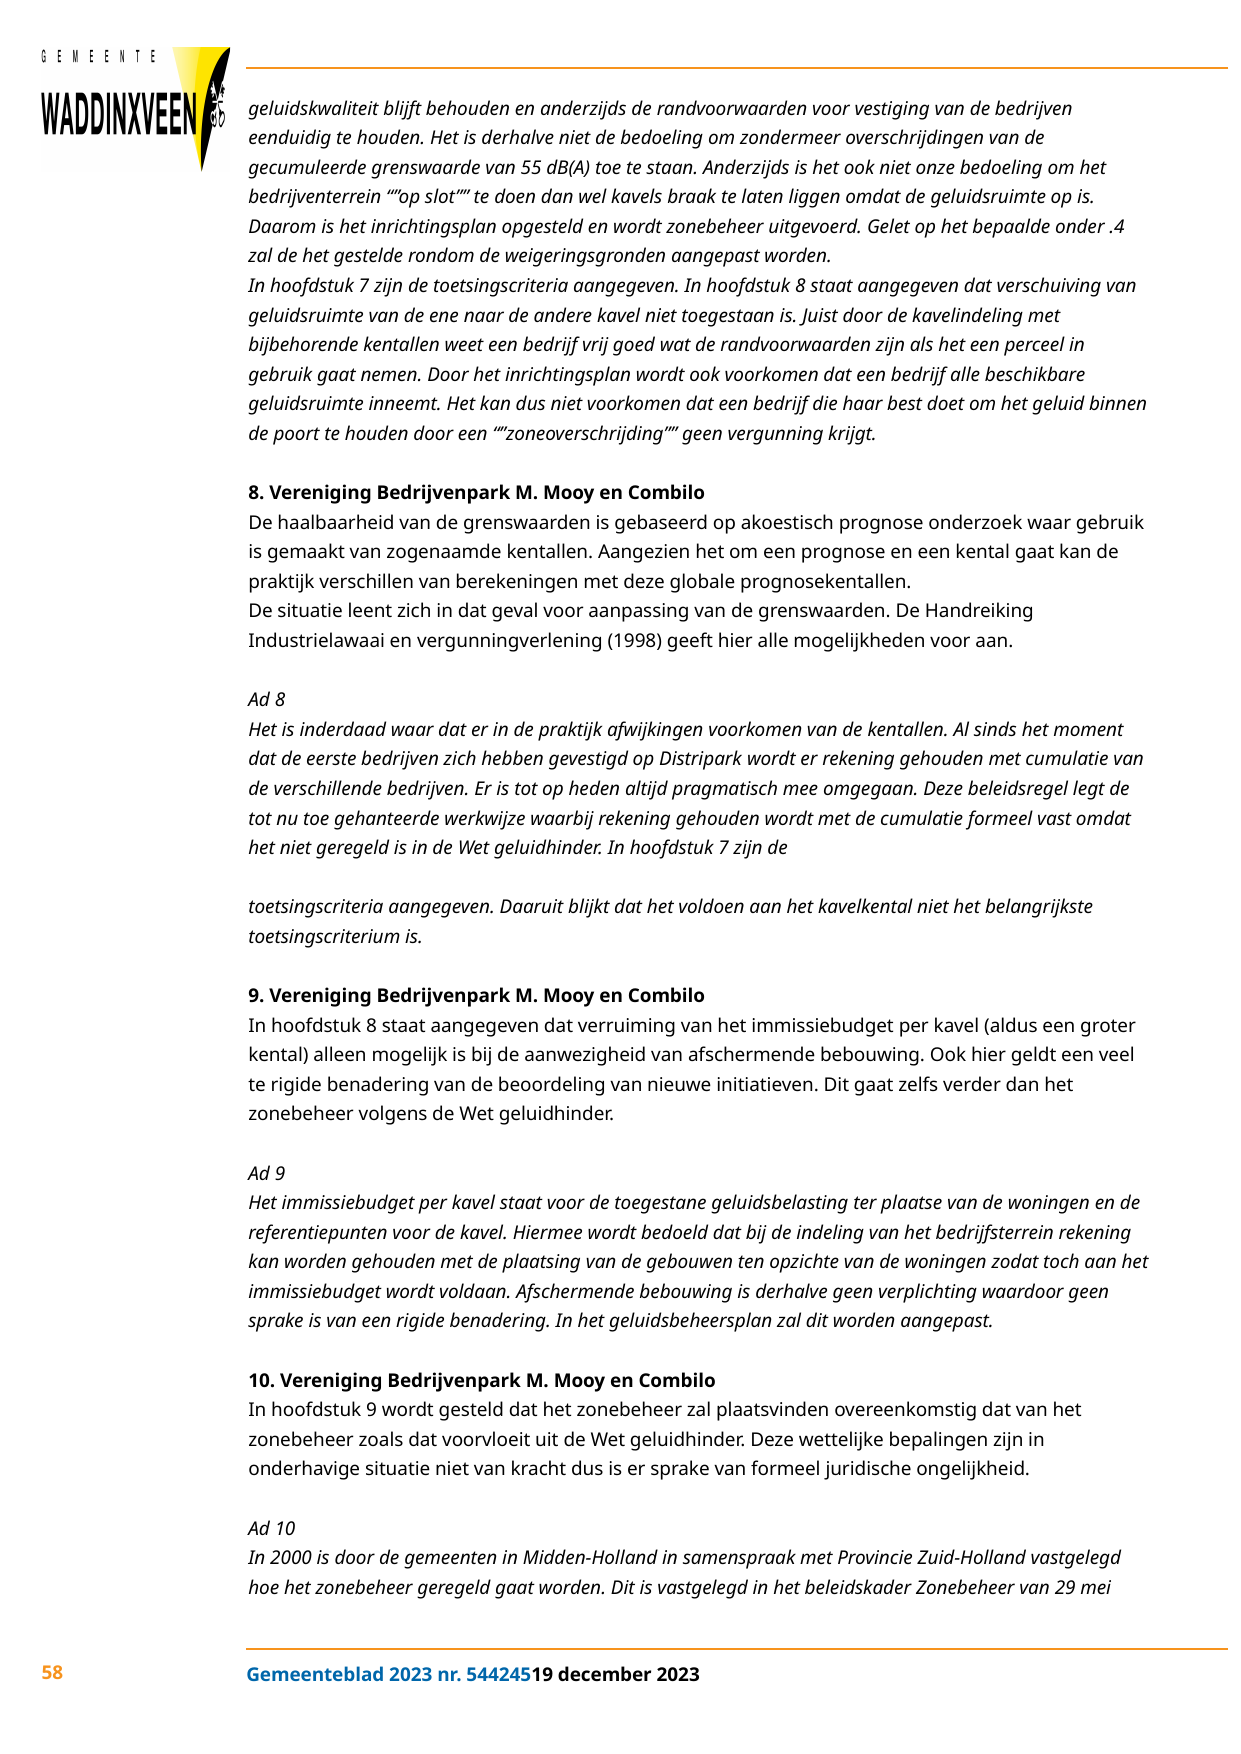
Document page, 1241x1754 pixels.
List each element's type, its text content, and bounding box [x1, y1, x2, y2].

text In 2000 is door de gemeenten in Midden-Holland in samenspraak met Provincie Zuid-Holland vastgelegd hoe het zonebeheer geregeld gaat worden. Dit is vastgelegd in het beleidskader Zonebeheer van 29 mei [248, 1544, 1152, 1600]
text Het is inderdaad waar dat er in de praktijk afwijkingen voorkomen van de kentallen. Al sinds het moment dat de eerste bedrijven zich hebben gevestigd op Distripark wordt er rekening gehouden met cumulatie van de verschillende bedrijven. Er is tot op heden altijd pragmatisch mee omgegaan. Deze beleidsregel legt de tot nu toe gehanteerde werkwijze waarbij rekening gehouden wordt met de cumulatie formeel vast omdat het niet geregeld is in de Wet geluidhinder. In hoofdstuk 7 zijn de [248, 716, 1152, 860]
text Ad 10 [248, 1515, 1152, 1541]
text Het immissiebudget per kavel staat voor de toegestane geluidsbelasting ter plaatse van de woningen en de referentiepunten voor de kavel. Hiermee wordt bedoeld dat bij de indeling van het bedrijfsterrein rekening kan worden gehouden met de plaatsing van de gebouwen ten opzichte van de woningen zodat toch aan het immissiebudget wordt voldaan. Afschermende bebouwing is derhalve geen verplichting waardoor geen sprake is van een rigide benadering. In het geluidsbeheersplan zal dit worden aangepast. [248, 1189, 1152, 1333]
text 9. Vereniging Bedrijvenpark M. Mooy en Combilo [248, 982, 1152, 1008]
text De haalbaarheid van de grenswaarden is gebaseerd op akoestisch prognose onderzoek waar gebruik is gemaakt van zogenaamde kentallen. Aangezien het om een prognose en een kental gaat kan de praktijk verschillen van berekeningen met deze globale prognosekentallen. [248, 509, 1152, 594]
text In hoofdstuk 9 wordt gesteld dat het zonebeheer zal plaatsvinden overeenkomstig dat van het zonebeheer zoals dat voorvloeit uit de Wet geluidhinder. Deze wettelijke bepalingen zijn in onderhavige situatie niet van kracht dus is er sprake van formeel juridische ongelijkheid. [248, 1396, 1152, 1481]
text In hoofdstuk 7 zijn de toetsingscriteria aangegeven. In hoofdstuk 8 staat aangegeven dat verschuiving van geluidsruimte van de ene naar de andere kavel niet toegestaan is. Juist door de kavelindeling met bijbehorende kentallen weet een bedrijf vrij goed wat de randvoorwaarden zijn als het een perceel in gebruik gaat nemen. Door het inrichtingsplan wordt ook voorkomen dat een bedrijf alle beschikbare geluidsruimte inneemt. Het kan dus niet voorkomen dat een bedrijf die haar best doet om het geluid binnen de poort te houden door een “”zoneoverschrijding”” geen vergunning krijgt. [248, 272, 1152, 446]
text 10. Vereniging Bedrijvenpark M. Mooy en Combilo [248, 1367, 1152, 1393]
picture [41, 47, 231, 172]
text Ad 8 [248, 686, 1152, 712]
text 8. Vereniging Bedrijvenpark M. Mooy en Combilo [248, 479, 1152, 505]
text Ad 9 [248, 1160, 1152, 1186]
text In hoofdstuk 8 staat aangegeven dat verruiming van het immissiebudget per kavel (aldus een groter kental) alleen mogelijk is bij de aanwezigheid van afschermende bebouwing. Ook hier geldt een veel te rigide benadering van de beoordeling van nieuwe initiatieven. Dit gaat zelfs verder dan het zonebeheer volgens de Wet geluidhinder. [248, 1012, 1152, 1126]
text De situatie leent zich in dat geval voor aanpassing van de grenswaarden. De Handreiking Industrielawaai en vergunningverlening (1998) geeft hier alle mogelijkheden voor aan. [248, 598, 1152, 653]
text geluidskwaliteit blijft behouden en anderzijds de randvoorwaarden voor vestiging van de bedrijven eenduidig te houden. Het is derhalve niet de bedoeling om zondermeer overschrijdingen van de gecumuleerde grenswaarde van 55 dB(A) toe te staan. Anderzijds is het ook niet onze bedoeling om het bedrijventerrein “”op slot”” te doen dan wel kavels braak te laten liggen omdat de geluidsruimte op is. Daarom is het inrichtingsplan opgesteld en wordt zonebeheer uitgevoerd. Gelet op het bepaalde onder .4 zal de het gestelde rondom de weigeringsgronden aangepast worden. [248, 95, 1152, 268]
text toetsingscriteria aangegeven. Daaruit blijkt dat het voldoen aan het kavelkental niet het belangrijkste toetsingscriterium is. [248, 893, 1152, 949]
